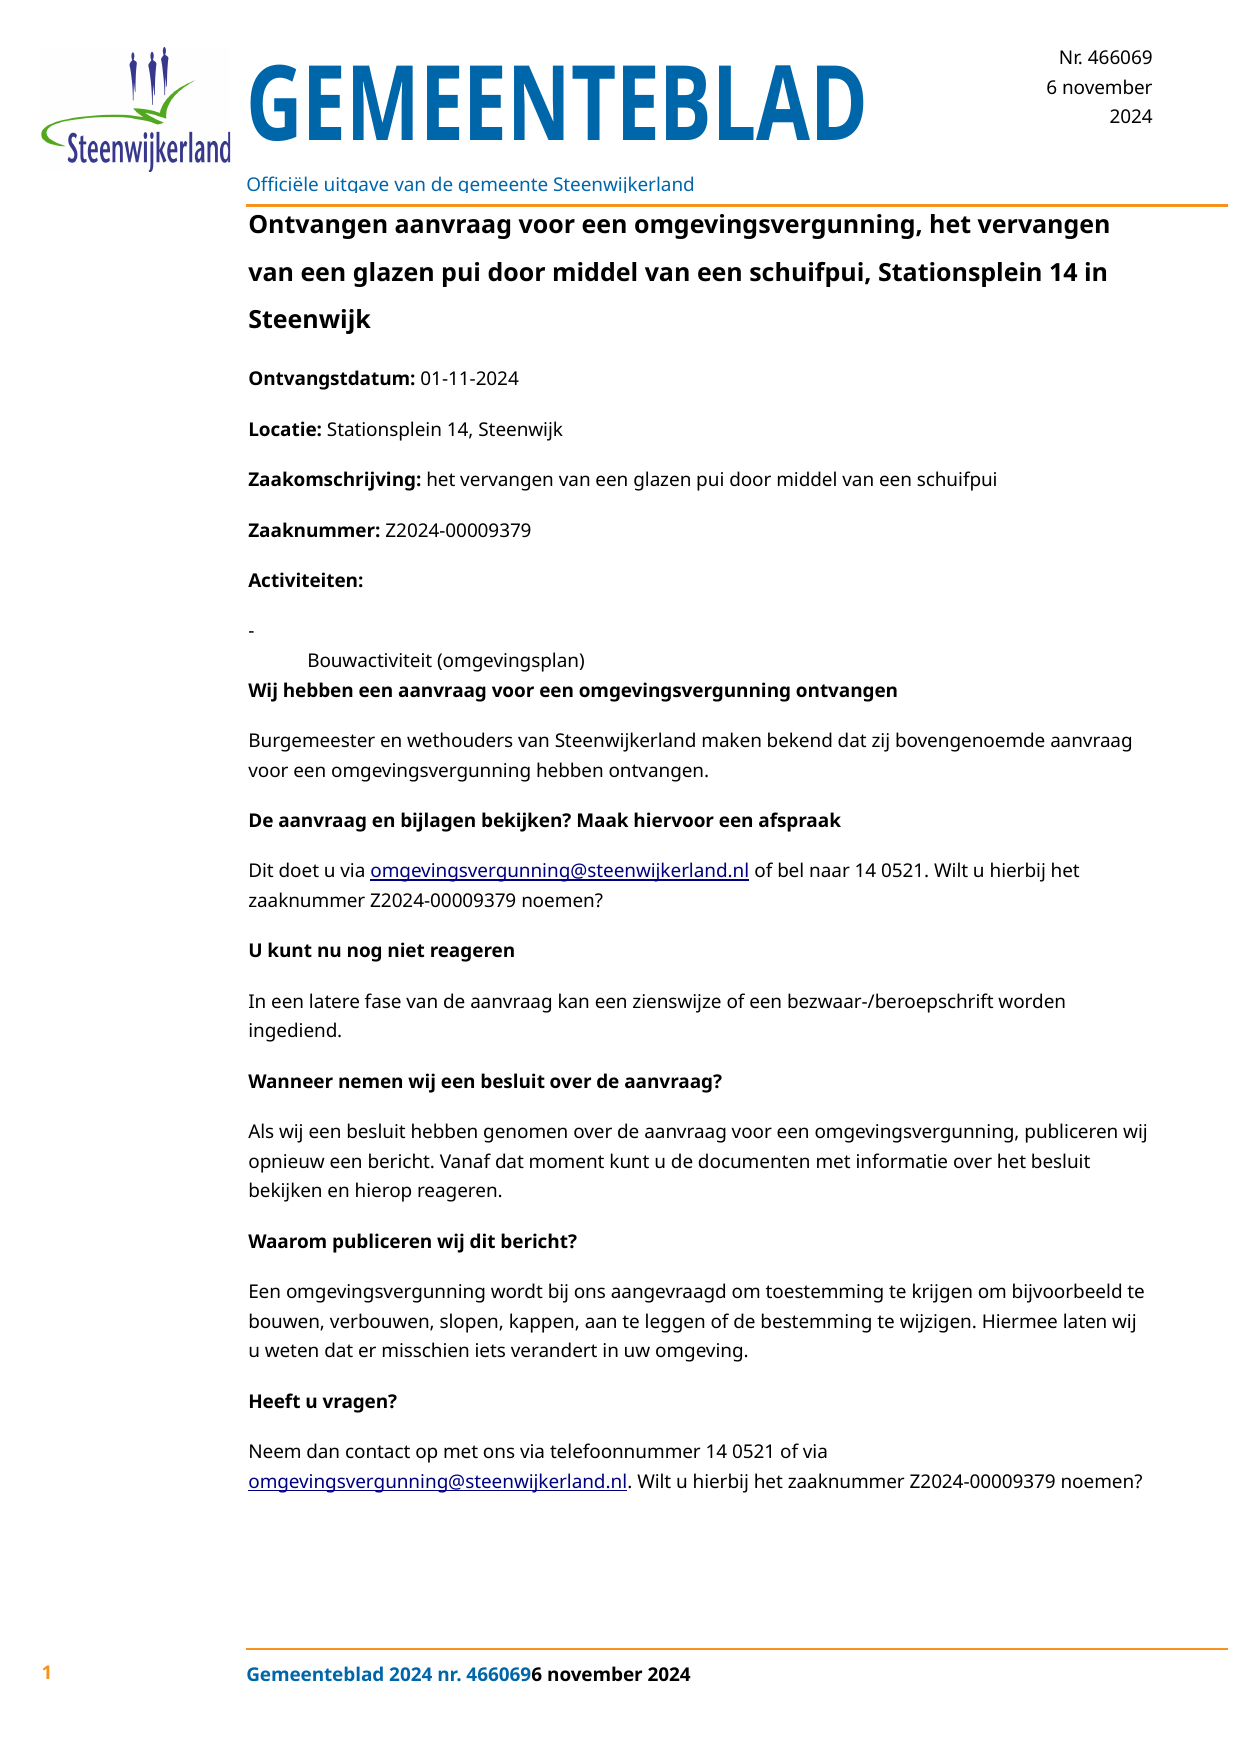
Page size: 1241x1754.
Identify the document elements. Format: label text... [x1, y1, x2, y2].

text Ontvangstdatum: 01-11-2024 [248, 366, 1152, 391]
text U kunt nu nog niet reageren [248, 938, 1152, 963]
text Neem dan contact op met ons via telefoonnummer 14 0521 of via omgevingsvergunning@steenwijkerland.nl. Wilt u hierbij het zaaknummer Z2024-00009379 noemen? [248, 1438, 1152, 1494]
text Waarom publiceren wij dit bericht? [248, 1228, 1152, 1254]
text Locatie: Stationsplein 14, Steenwijk [248, 416, 1152, 442]
list Bouwactiviteit (omgevingsplan) [248, 647, 1152, 673]
text Een omgevingsvergunning wordt bij ons aangevraagd om toestemming te krijgen om bijvoorbeeld te bouwen, verbouwen, slopen, kappen, aan te leggen of de bestemming te wijzigen. Hiermee laten wij u weten dat er misschien iets verandert in uw omgeving. [248, 1278, 1152, 1363]
text Als wij een besluit hebben genomen over de aanvraag voor een omgevingsvergunning, publiceren wij opnieuw een bericht. Vanaf dat moment kunt u de documenten met informatie over het besluit bekijken en hierop reageren. [248, 1118, 1152, 1203]
text Burgemeester en wethouders van Steenwijkerland maken bekend dat zij bovengenoemde aanvraag voor een omgevingsvergunning hebben ontvangen. [248, 727, 1152, 782]
text Wij hebben een aanvraag voor een omgevingsvergunning ontvangen [248, 677, 1152, 702]
text Activiteiten: [248, 567, 1152, 593]
text Heeft u vragen? [248, 1388, 1152, 1414]
text Ontvangen aanvraag voor een omgevingsvergunning, het vervangen van een glazen pui door middel van een schuifpui, Stationsplein 14 in Steenwijk [248, 207, 1152, 336]
text De aanvraag en bijlagen bekijken? Maak hiervoor een afspraak [248, 807, 1152, 833]
text Zaaknummer: Z2024-00009379 [248, 517, 1152, 542]
picture [41, 47, 231, 172]
text In een latere fase van de aanvraag kan een zienswijze of een bezwaar-/beroepschrift worden ingediend. [248, 988, 1152, 1043]
text Zaakomschrijving: het vervangen van een glazen pui door middel van een schuifpui [248, 466, 1152, 492]
text Wanneer nemen wij een besluit over de aanvraag? [248, 1068, 1152, 1094]
text Dit doet u via omgevingsvergunning@steenwijkerland.nl of bel naar 14 0521. Wilt u hierbij het zaaknummer Z2024-00009379 noemen? [248, 858, 1152, 913]
